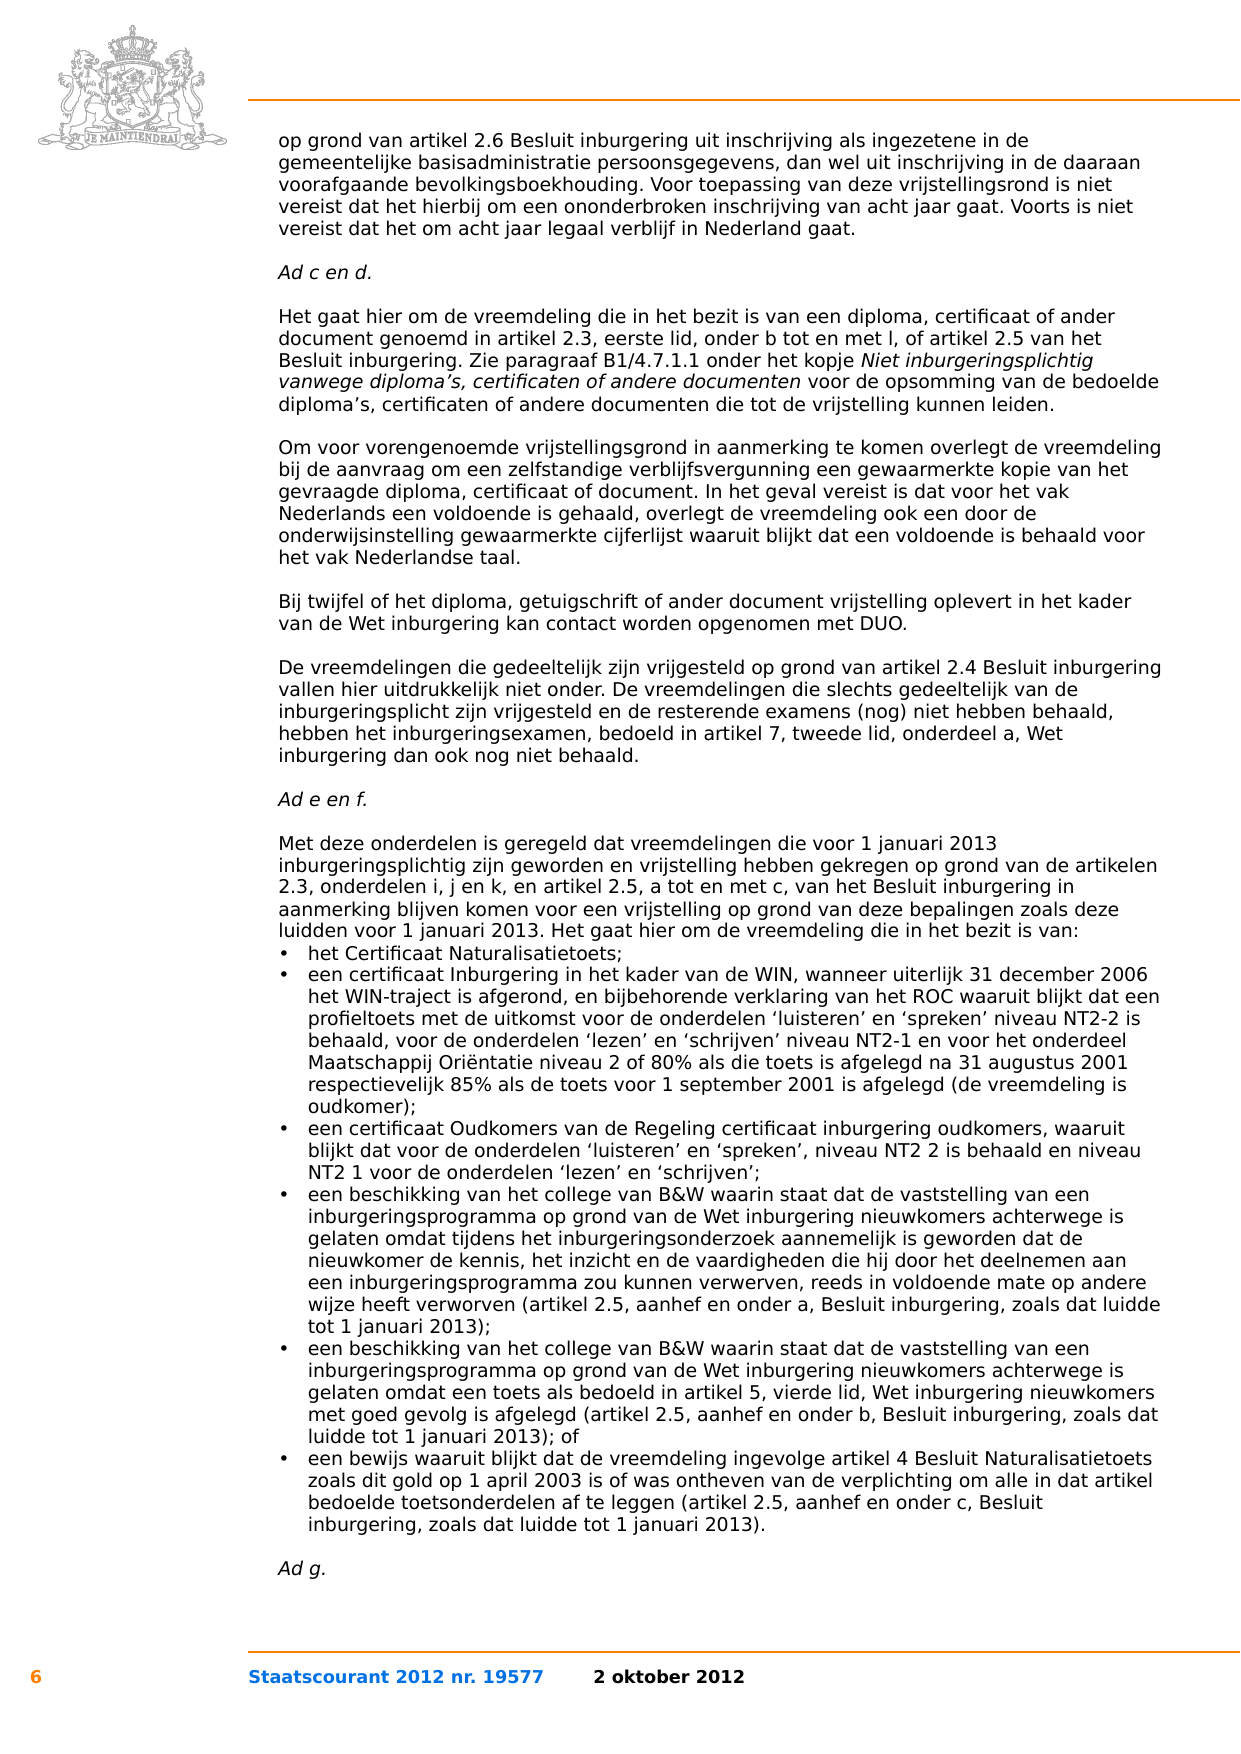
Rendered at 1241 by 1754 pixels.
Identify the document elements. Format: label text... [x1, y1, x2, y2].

text • een certificaat Oudkomers van de Regeling certificaat inburgering oudkomers, waaruit blijkt dat voor de onderdelen ‘luisteren’ en ‘spreken’, niveau NT2 2 is behaald en niveau NT2 1 voor de onderdelen ‘lezen’ en ‘schrijven’; [278, 1118, 1163, 1184]
text Het gaat hier om de vreemdeling die in het bezit is van een diploma, certificaat of ander document genoemd in artikel 2.3, eerste lid, onder b tot en met l, of artikel 2.5 van het Besluit inburgering. Zie paragraaf B1/4.7.1.1 onder het kopje Niet inburgeringsplichtig vanwege diploma’s, certificaten of andere documenten voor de opsomming van de bedoelde diploma’s, certificaten of andere documenten die tot de vrijstelling kunnen leiden. [278, 306, 1163, 415]
subtitle Ad c en d. [278, 262, 1163, 284]
text • een bewijs waaruit blijkt dat de vreemdeling ingevolge artikel 4 Besluit Naturalisatietoets zoals dit gold op 1 april 2003 is of was ontheven van de verplichting om alle in dat artikel bedoelde toetsonderdelen af te leggen (artikel 2.5, aanhef en onder c, Besluit inburgering, zoals dat luidde tot 1 januari 2013). [278, 1448, 1163, 1536]
text • een beschikking van het college van B&W waarin staat dat de vaststelling van een inburgeringsprogramma op grond van de Wet inburgering nieuwkomers achterwege is gelaten omdat tijdens het inburgeringsonderzoek aannemelijk is geworden dat de nieuwkomer de kennis, het inzicht en de vaardigheden die hij door het deelnemen aan een inburgeringsprogramma zou kunnen verwerven, reeds in voldoende mate op andere wijze heeft verworven (artikel 2.5, aanhef en onder a, Besluit inburgering, zoals dat luidde tot 1 januari 2013); [278, 1184, 1163, 1338]
text op grond van artikel 2.6 Besluit inburgering uit inschrijving als ingezetene in de gemeentelijke basisadministratie persoonsgegevens, dan wel uit inschrijving in de daaraan voorafgaande bevolkingsboekhouding. Voor toepassing van deze vrijstellingsrond is niet vereist dat het hierbij om een ononderbroken inschrijving van acht jaar gaat. Voorts is niet vereist dat het om acht jaar legaal verblijf in Nederland gaat. [278, 130, 1163, 240]
text • het Certificaat Naturalisatietoets; [278, 942, 1163, 964]
subtitle Ad e en f. [278, 789, 1163, 811]
text • een certificaat Inburgering in het kader van de WIN, wanneer uiterlijk 31 december 2006 het WIN-traject is afgerond, en bijbehorende verklaring van het ROC waaruit blijkt dat een profieltoets met de uitkomst voor de onderdelen ‘luisteren’ en ‘spreken’ niveau NT2-2 is behaald, voor de onderdelen ‘lezen’ en ‘schrijven’ niveau NT2-1 en voor het onderdeel Maatschappij Oriëntatie niveau 2 of 80% als die toets is afgelegd na 31 augustus 2001 respectievelijk 85% als de toets voor 1 september 2001 is afgelegd (de vreemdeling is oudkomer); [278, 964, 1163, 1118]
text Met deze onderdelen is geregeld dat vreemdelingen die voor 1 januari 2013 inburgeringsplichtig zijn geworden en vrijstelling hebben gekregen op grond van de artikelen 2.3, onderdelen i, j en k, en artikel 2.5, a tot en met c, van het Besluit inburgering in aanmerking blijven komen voor een vrijstelling op grond van deze bepalingen zoals deze luidden voor 1 januari 2013. Het gaat hier om de vreemdeling die in het bezit is van: [278, 832, 1163, 942]
subtitle Ad g. [278, 1558, 1163, 1580]
picture [38, 25, 227, 150]
text Bij twijfel of het diploma, getuigschrift of ander document vrijstelling oplevert in het kader van de Wet inburgering kan contact worden opgenomen met DUO. [278, 591, 1163, 635]
text Om voor vorengenoemde vrijstellingsgrond in aanmerking te komen overlegt de vreemdeling bij de aanvraag om een zelfstandige verblijfsvergunning een gewaarmerkte kopie van het gevraagde diploma, certificaat of document. In het geval vereist is dat voor het vak Nederlands een voldoende is gehaald, overlegt de vreemdeling ook een door de onderwijsinstelling gewaarmerkte cijferlijst waaruit blijkt dat een voldoende is behaald voor het vak Nederlandse taal. [278, 437, 1163, 569]
text De vreemdelingen die gedeeltelijk zijn vrijgesteld op grond van artikel 2.4 Besluit inburgering vallen hier uitdrukkelijk niet onder. De vreemdelingen die slechts gedeeltelijk van de inburgeringsplicht zijn vrijgesteld en de resterende examens (nog) niet hebben behaald, hebben het inburgeringsexamen, bedoeld in artikel 7, tweede lid, onderdeel a, Wet inburgering dan ook nog niet behaald. [278, 657, 1163, 767]
text • een beschikking van het college van B&W waarin staat dat de vaststelling van een inburgeringsprogramma op grond van de Wet inburgering nieuwkomers achterwege is gelaten omdat een toets als bedoeld in artikel 5, vierde lid, Wet inburgering nieuwkomers met goed gevolg is afgelegd (artikel 2.5, aanhef en onder b, Besluit inburgering, zoals dat luidde tot 1 januari 2013); of [278, 1338, 1163, 1448]
